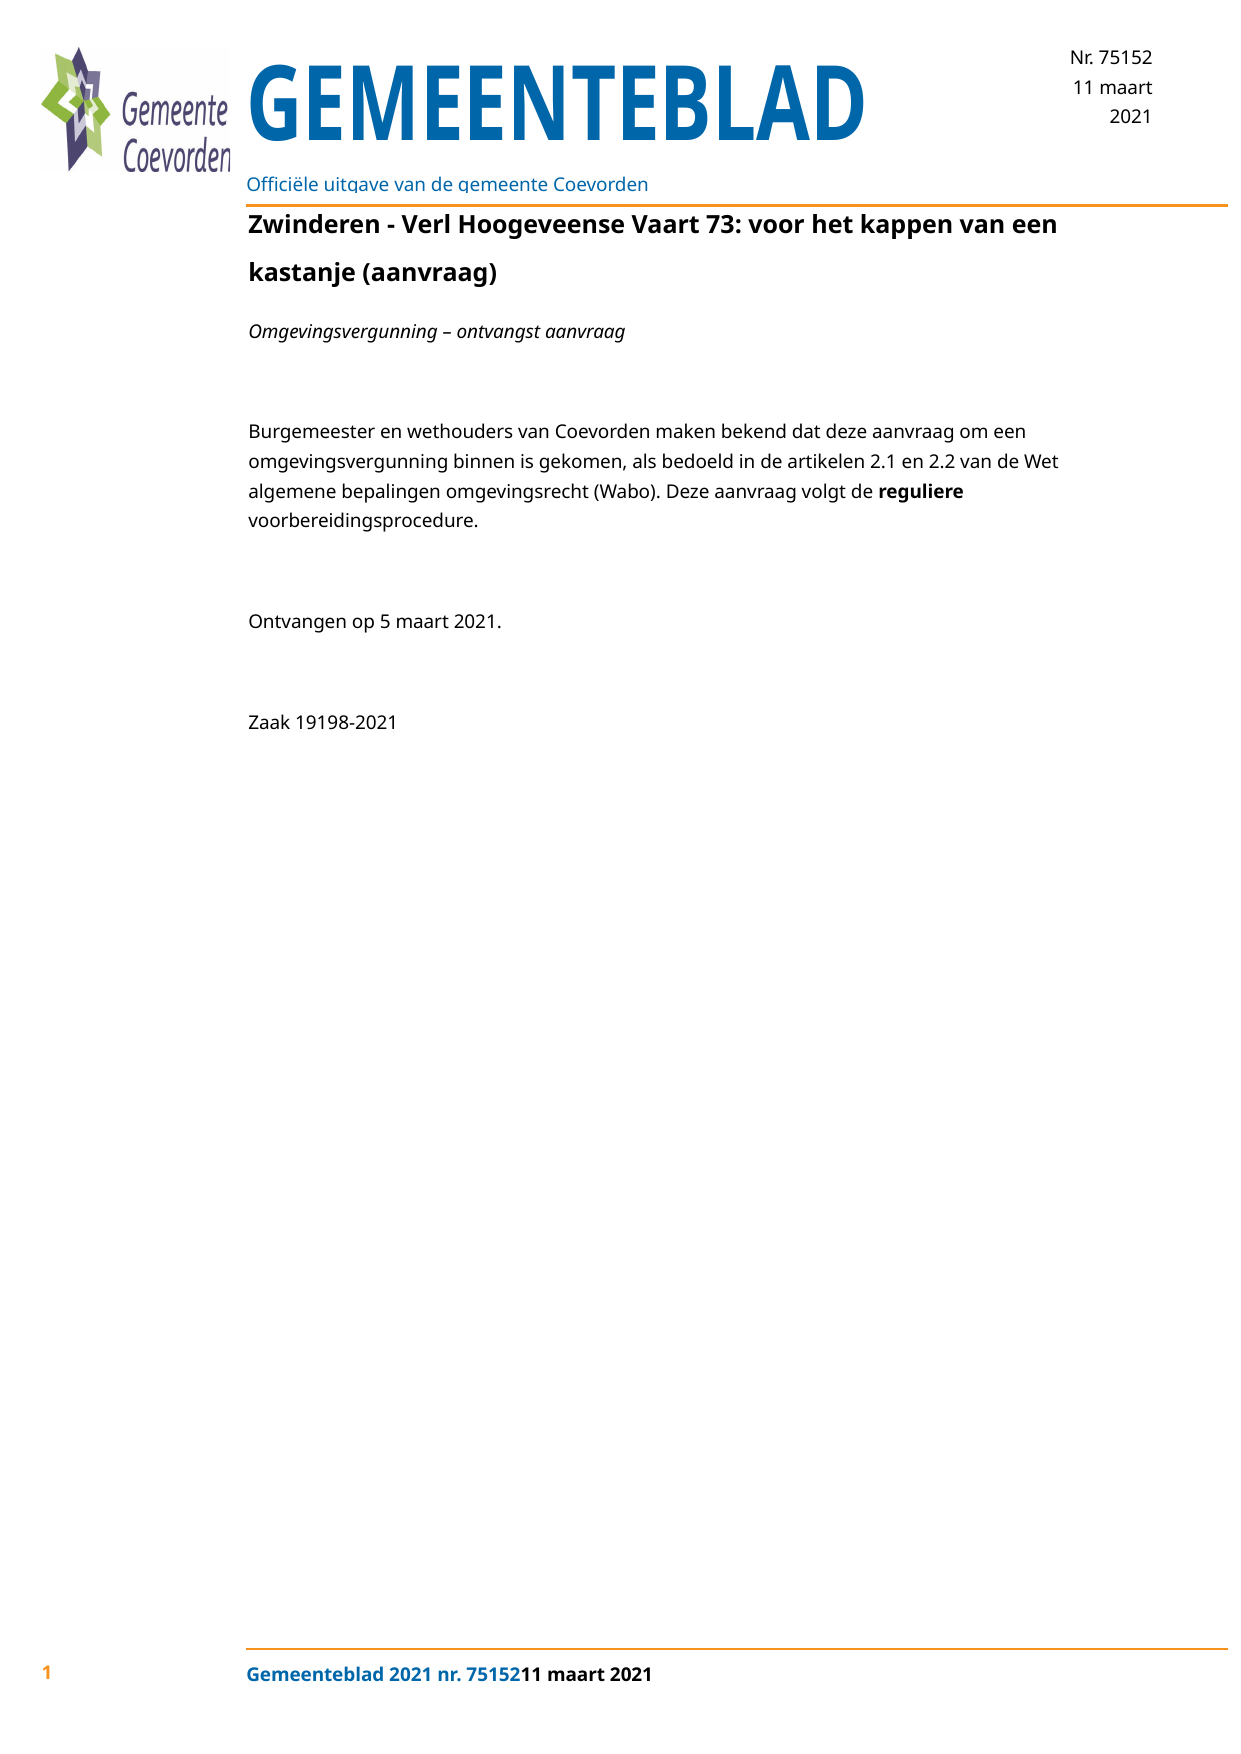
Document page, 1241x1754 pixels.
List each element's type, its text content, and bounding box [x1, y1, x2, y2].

text Burgemeester en wethouders van Coevorden maken bekend dat deze aanvraag om een omgevingsvergunning binnen is gekomen, als bedoeld in de artikelen 2.1 en 2.2 van de Wet algemene bepalingen omgevingsrecht (Wabo). Deze aanvraag volgt de reguliere voorbereidingsprocedure. [248, 419, 1152, 533]
text Ontvangen op 5 maart 2021. [248, 608, 1152, 634]
text Zwinderen - Verl Hoogeveense Vaart 73: voor het kappen van een kastanje (aanvraag) [248, 207, 1152, 288]
text Zaak 19198-2021 [248, 709, 1152, 735]
picture [41, 47, 231, 172]
text Omgevingsvergunning – ontvangst aanvraag [248, 318, 1152, 344]
